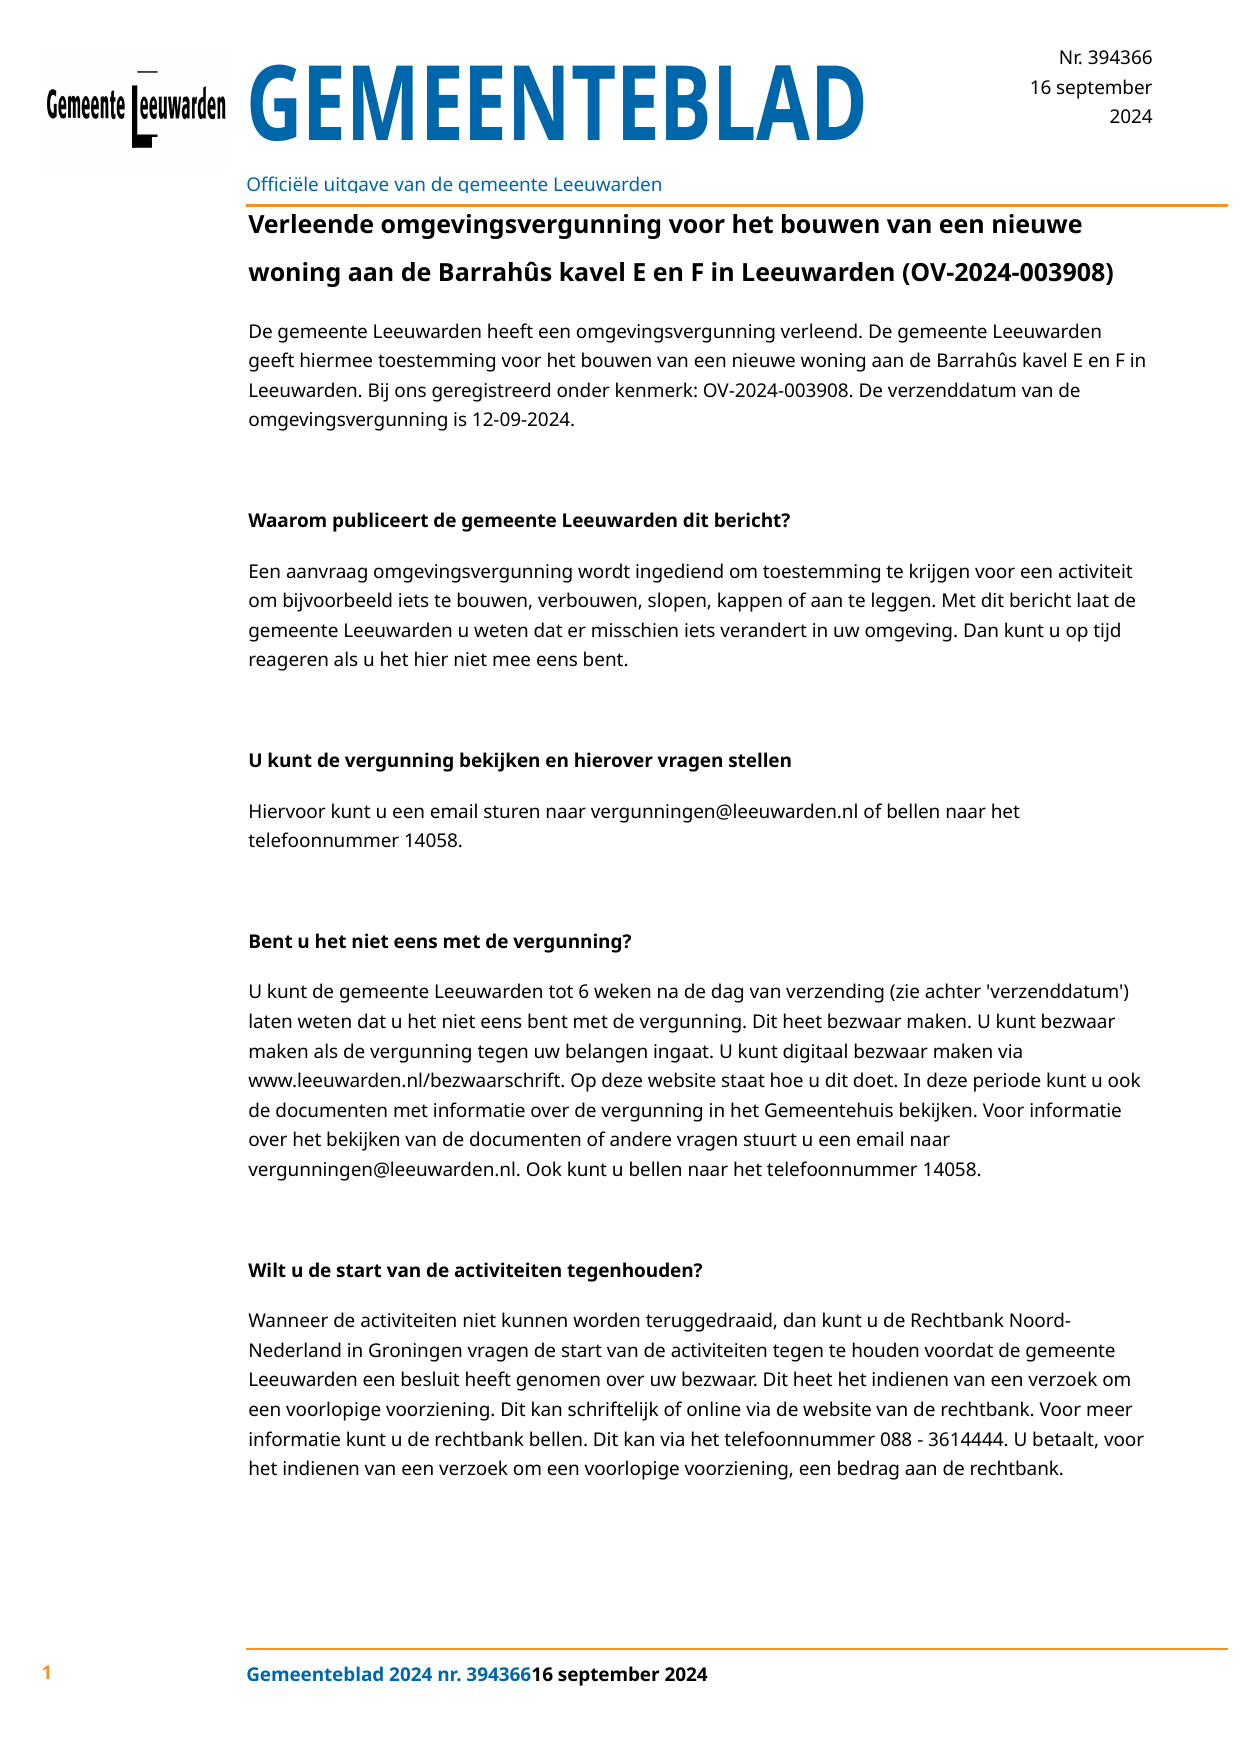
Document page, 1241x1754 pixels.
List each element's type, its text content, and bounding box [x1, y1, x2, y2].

picture [41, 47, 231, 172]
text Bent u het niet eens met de vergunning? [248, 928, 1152, 954]
text Een aanvraag omgevingsvergunning wordt ingediend om toestemming te krijgen voor een activiteit om bijvoorbeeld iets te bouwen, verbouwen, slopen, kappen of aan te leggen. Met dit bericht laat de gemeente Leeuwarden u weten dat er misschien iets verandert in uw omgeving. Dan kunt u op tijd reageren als u het hier niet mee eens bent. [248, 558, 1152, 672]
text Hiervoor kunt u een email sturen naar vergunningen@leeuwarden.nl of bellen naar het telefoonnummer 14058. [248, 798, 1152, 853]
text Waarom publiceert de gemeente Leeuwarden dit bericht? [248, 507, 1152, 533]
text Wanneer de activiteiten niet kunnen worden teruggedraaid, dan kunt u de Rechtbank Noord-Nederland in Groningen vragen de start van de activiteiten tegen te houden voordat de gemeente Leeuwarden een besluit heeft genomen over uw bezwaar. Dit heet het indienen van een verzoek om een voorlopige voorziening. Dit kan schriftelijk of online via de website van de rechtbank. Voor meer informatie kunt u de rechtbank bellen. Dit kan via het telefoonnummer 088 - 3614444. U betaalt, voor het indienen van een verzoek om een voorlopige voorziening, een bedrag aan de rechtbank. [248, 1307, 1152, 1481]
text U kunt de gemeente Leeuwarden tot 6 weken na de dag van verzending (zie achter 'verzenddatum') laten weten dat u het niet eens bent met de vergunning. Dit heet bezwaar maken. U kunt bezwaar maken als de vergunning tegen uw belangen ingaat. U kunt digitaal bezwaar maken via www.leeuwarden.nl/bezwaarschrift. Op deze website staat hoe u dit doet. In deze periode kunt u ook de documenten met informatie over de vergunning in het Gemeentehuis bekijken. Voor informatie over het bekijken van de documenten of andere vragen stuurt u een email naar vergunningen@leeuwarden.nl. Ook kunt u bellen naar het telefoonnummer 14058. [248, 979, 1152, 1182]
text Verleende omgevingsvergunning voor het bouwen van een nieuwe woning aan de Barrahûs kavel E en F in Leeuwarden (OV-2024-003908) [248, 207, 1152, 288]
text Wilt u de start van de activiteiten tegenhouden? [248, 1257, 1152, 1283]
text De gemeente Leeuwarden heeft een omgevingsvergunning verleend. De gemeente Leeuwarden geeft hiermee toestemming voor het bouwen van een nieuwe woning aan de Barrahûs kavel E en F in Leeuwarden. Bij ons geregistreerd onder kenmerk: OV-2024-003908. De verzenddatum van de omgevingsvergunning is 12-09-2024. [248, 318, 1152, 432]
text U kunt de vergunning bekijken en hierover vragen stellen [248, 747, 1152, 773]
